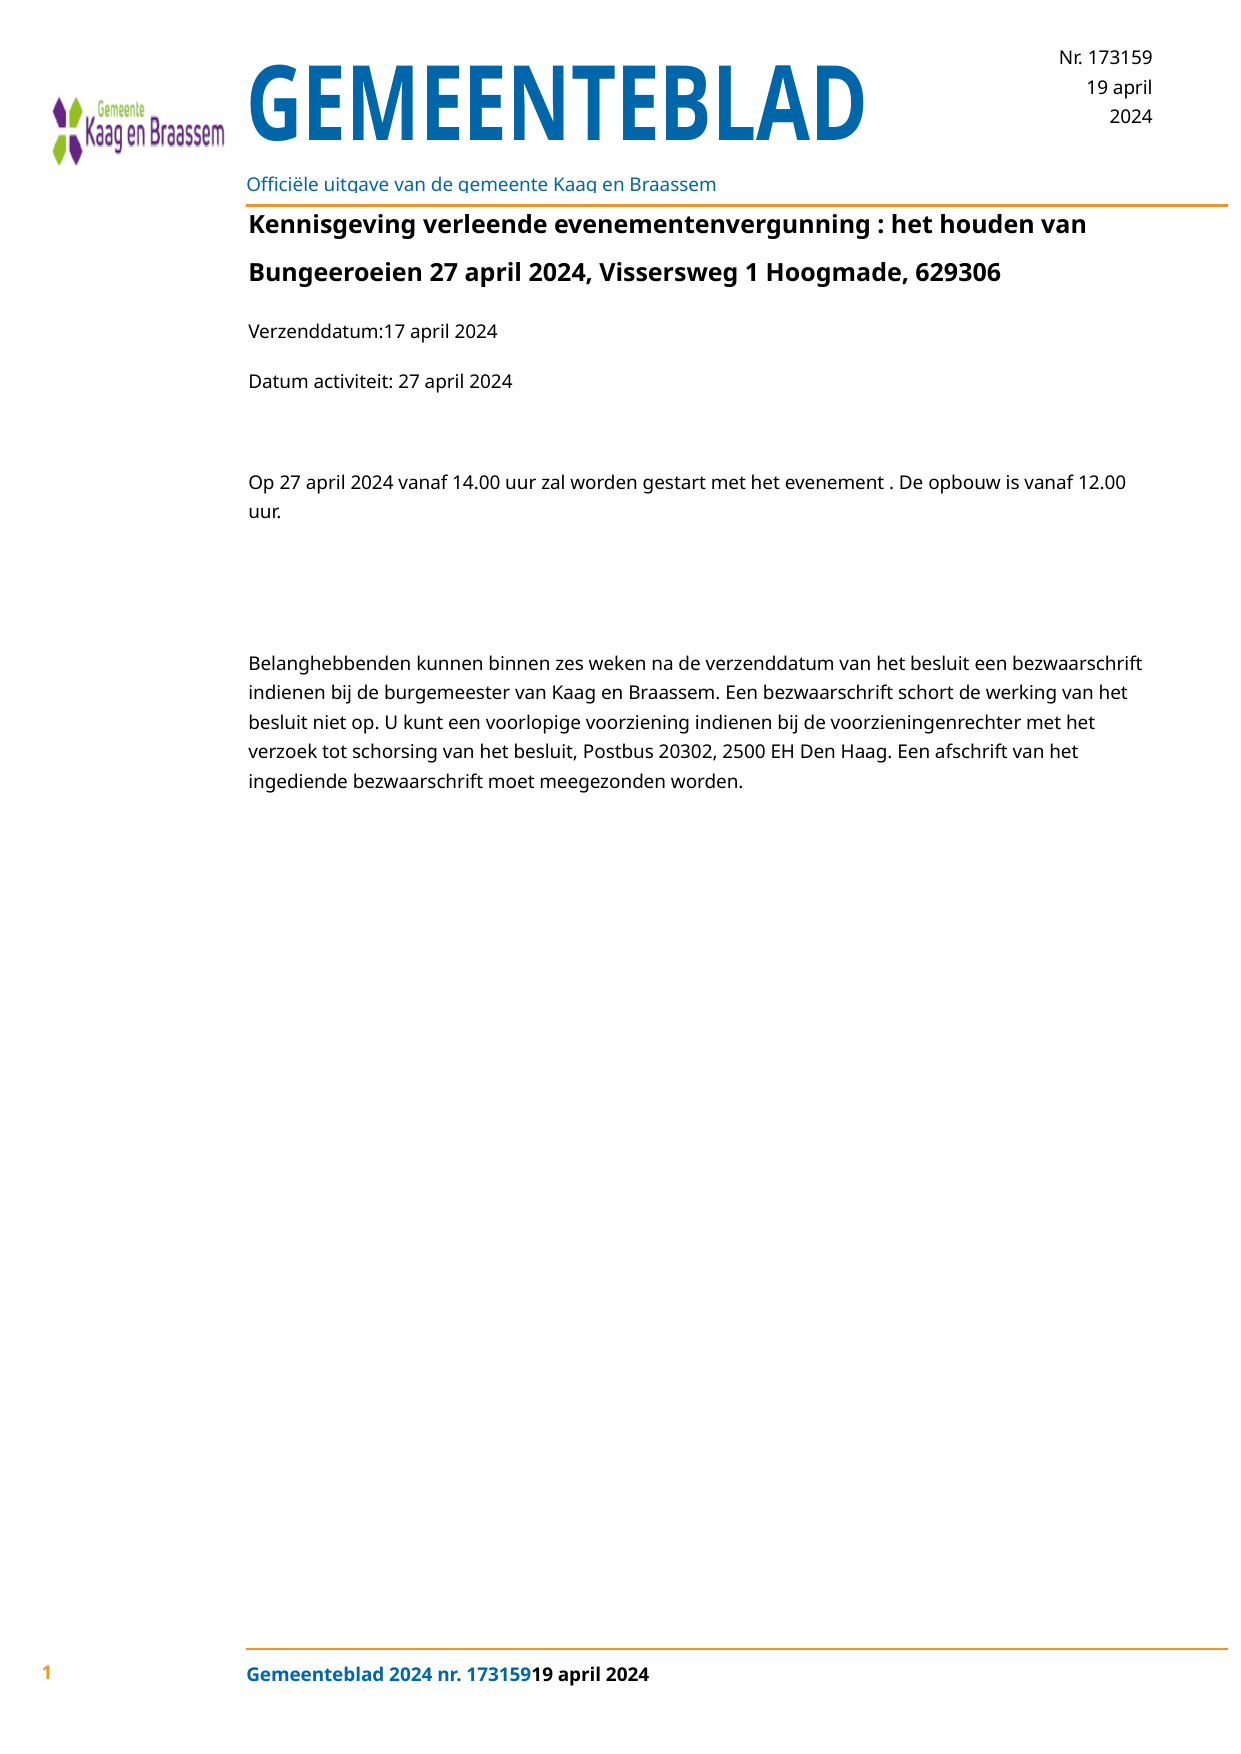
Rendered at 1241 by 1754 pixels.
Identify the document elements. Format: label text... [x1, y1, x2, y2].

text Op 27 april 2024 vanaf 14.00 uur zal worden gestart met het evenement . De opbouw is vanaf 12.00 uur. [248, 469, 1152, 524]
picture [41, 47, 231, 172]
text Datum activiteit: 27 april 2024 [248, 368, 1152, 394]
text Kennisgeving verleende evenementenvergunning : het houden van Bungeeroeien 27 april 2024, Vissersweg 1 Hoogmade, 629306 [248, 207, 1152, 288]
text Verzenddatum:17 april 2024 [248, 318, 1152, 344]
text Belanghebbenden kunnen binnen zes weken na de verzenddatum van het besluit een bezwaarschrift indienen bij de burgemeester van Kaag en Braassem. Een bezwaarschrift schort de werking van het besluit niet op. U kunt een voorlopige voorziening indienen bij de voorzieningenrechter met het verzoek tot schorsing van het besluit, Postbus 20302, 2500 EH Den Haag. Een afschrift van het ingediende bezwaarschrift moet meegezonden worden. [248, 650, 1152, 794]
